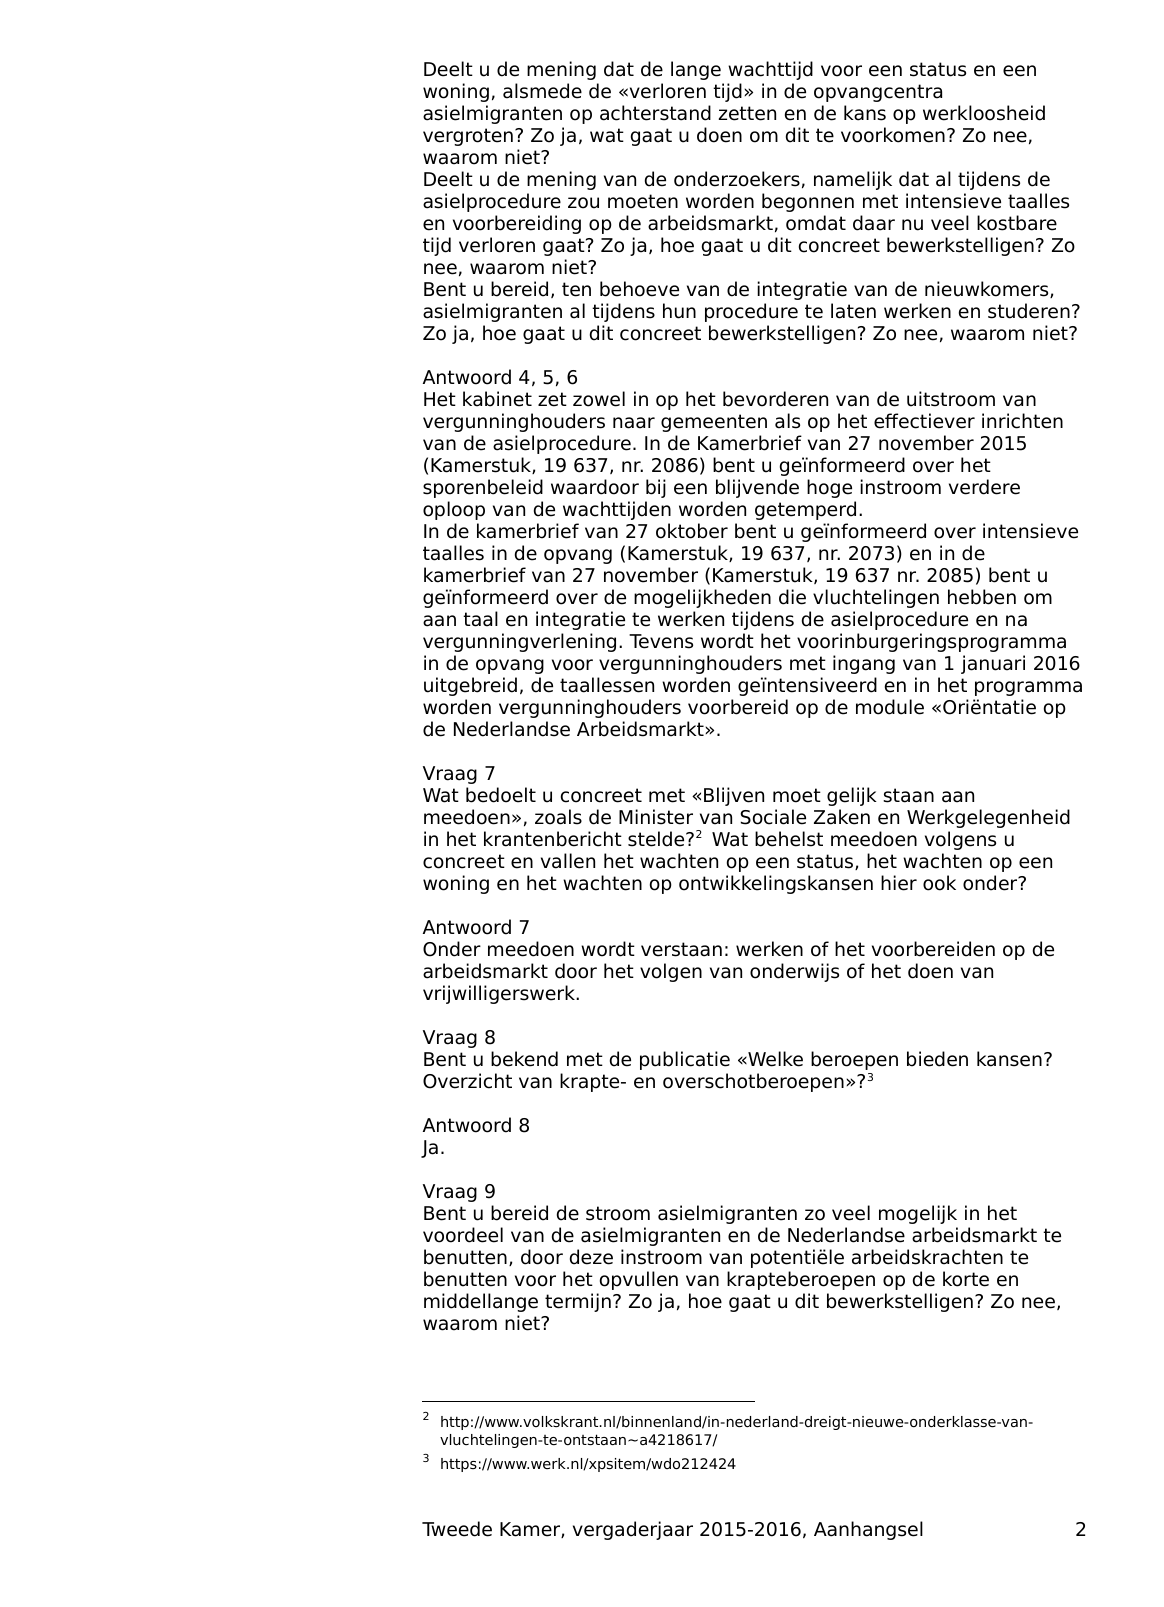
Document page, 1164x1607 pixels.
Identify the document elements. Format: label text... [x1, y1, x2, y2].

text Bent u bereid, ten behoeve van de integratie van de nieuwkomers, asielmigranten al tijdens hun procedure te laten werken en studeren? Zo ja, hoe gaat u dit concreet bewerkstelligen? Zo nee, waarom niet? [422, 279, 1087, 345]
text https://www.werk.nl/xpsitem/wdo212424 [422, 1452, 1087, 1474]
text Onder meedoen wordt verstaan: werken of het voorbereiden op de arbeidsmarkt door het volgen van onderwijs of het doen van vrijwilligerswerk. [422, 939, 1087, 1005]
text Vraag 7 [422, 763, 1087, 785]
text In de kamerbrief van 27 oktober bent u geïnformeerd over intensieve taalles in de opvang (Kamerstuk, 19 637, nr. 2073) en in de kamerbrief van 27 november (Kamerstuk, 19 637 nr. 2085) bent u geïnformeerd over de mogelijkheden die vluchtelingen hebben om aan taal en integratie te werken tijdens de asielprocedure en na vergunningverlening. Tevens wordt het voorinburgeringsprogramma in de opvang voor vergunninghouders met ingang van 1 januari 2016 uitgebreid, de taallessen worden geïntensiveerd en in het programma worden vergunninghouders voorbereid op de module «Oriëntatie op de Nederlandse Arbeidsmarkt». [422, 521, 1087, 741]
text Deelt u de mening van de onderzoekers, namelijk dat al tijdens de asielprocedure zou moeten worden begonnen met intensieve taalles en voorbereiding op de arbeidsmarkt, omdat daar nu veel kostbare tijd verloren gaat? Zo ja, hoe gaat u dit concreet bewerkstelligen? Zo nee, waarom niet? [422, 169, 1087, 279]
text Bent u bekend met de publicatie «Welke beroepen bieden kansen? Overzicht van krapte- en overschotberoepen»? [422, 1049, 1087, 1093]
text Ja. [422, 1137, 1087, 1159]
text Antwoord 7 [422, 917, 1087, 939]
text Vraag 8 [422, 1027, 1087, 1049]
text Deelt u de mening dat de lange wachttijd voor een status en een woning, alsmede de «verloren tijd» in de opvangcentra asielmigranten op achterstand zetten en de kans op werkloosheid vergroten? Zo ja, wat gaat u doen om dit te voorkomen? Zo nee, waarom niet? [422, 59, 1087, 169]
text Antwoord 8 [422, 1115, 1087, 1137]
text Antwoord 4, 5, 6 [422, 367, 1087, 389]
text Vraag 9 [422, 1181, 1087, 1203]
text Wat bedoelt u concreet met «Blijven moet gelijk staan aan meedoen», zoals de Minister van Sociale Zaken en Werkgelegenheid in het krantenbericht stelde? Wat behelst meedoen volgens u concreet en vallen het wachten op een status, het wachten op een woning en het wachten op ontwikkelingskansen hier ook onder? [422, 785, 1087, 895]
text Het kabinet zet zowel in op het bevorderen van de uitstroom van vergunninghouders naar gemeenten als op het effectiever inrichten van de asielprocedure. In de Kamerbrief van 27 november 2015 (Kamerstuk, 19 637, nr. 2086) bent u geïnformeerd over het sporenbeleid waardoor bij een blijvende hoge instroom verdere oploop van de wachttijden worden getemperd. [422, 389, 1087, 521]
text http://www.volkskrant.nl/binnenland/in-nederland-dreigt-nieuwe-onderklasse-van-vluchtelingen-te-ontstaan~a4218617/ [422, 1410, 1087, 1449]
text Bent u bereid de stroom asielmigranten zo veel mogelijk in het voordeel van de asielmigranten en de Nederlandse arbeidsmarkt te benutten, door deze instroom van potentiële arbeidskrachten te benutten voor het opvullen van krapteberoepen op de korte en middellange termijn? Zo ja, hoe gaat u dit bewerkstelligen? Zo nee, waarom niet? [422, 1203, 1087, 1335]
